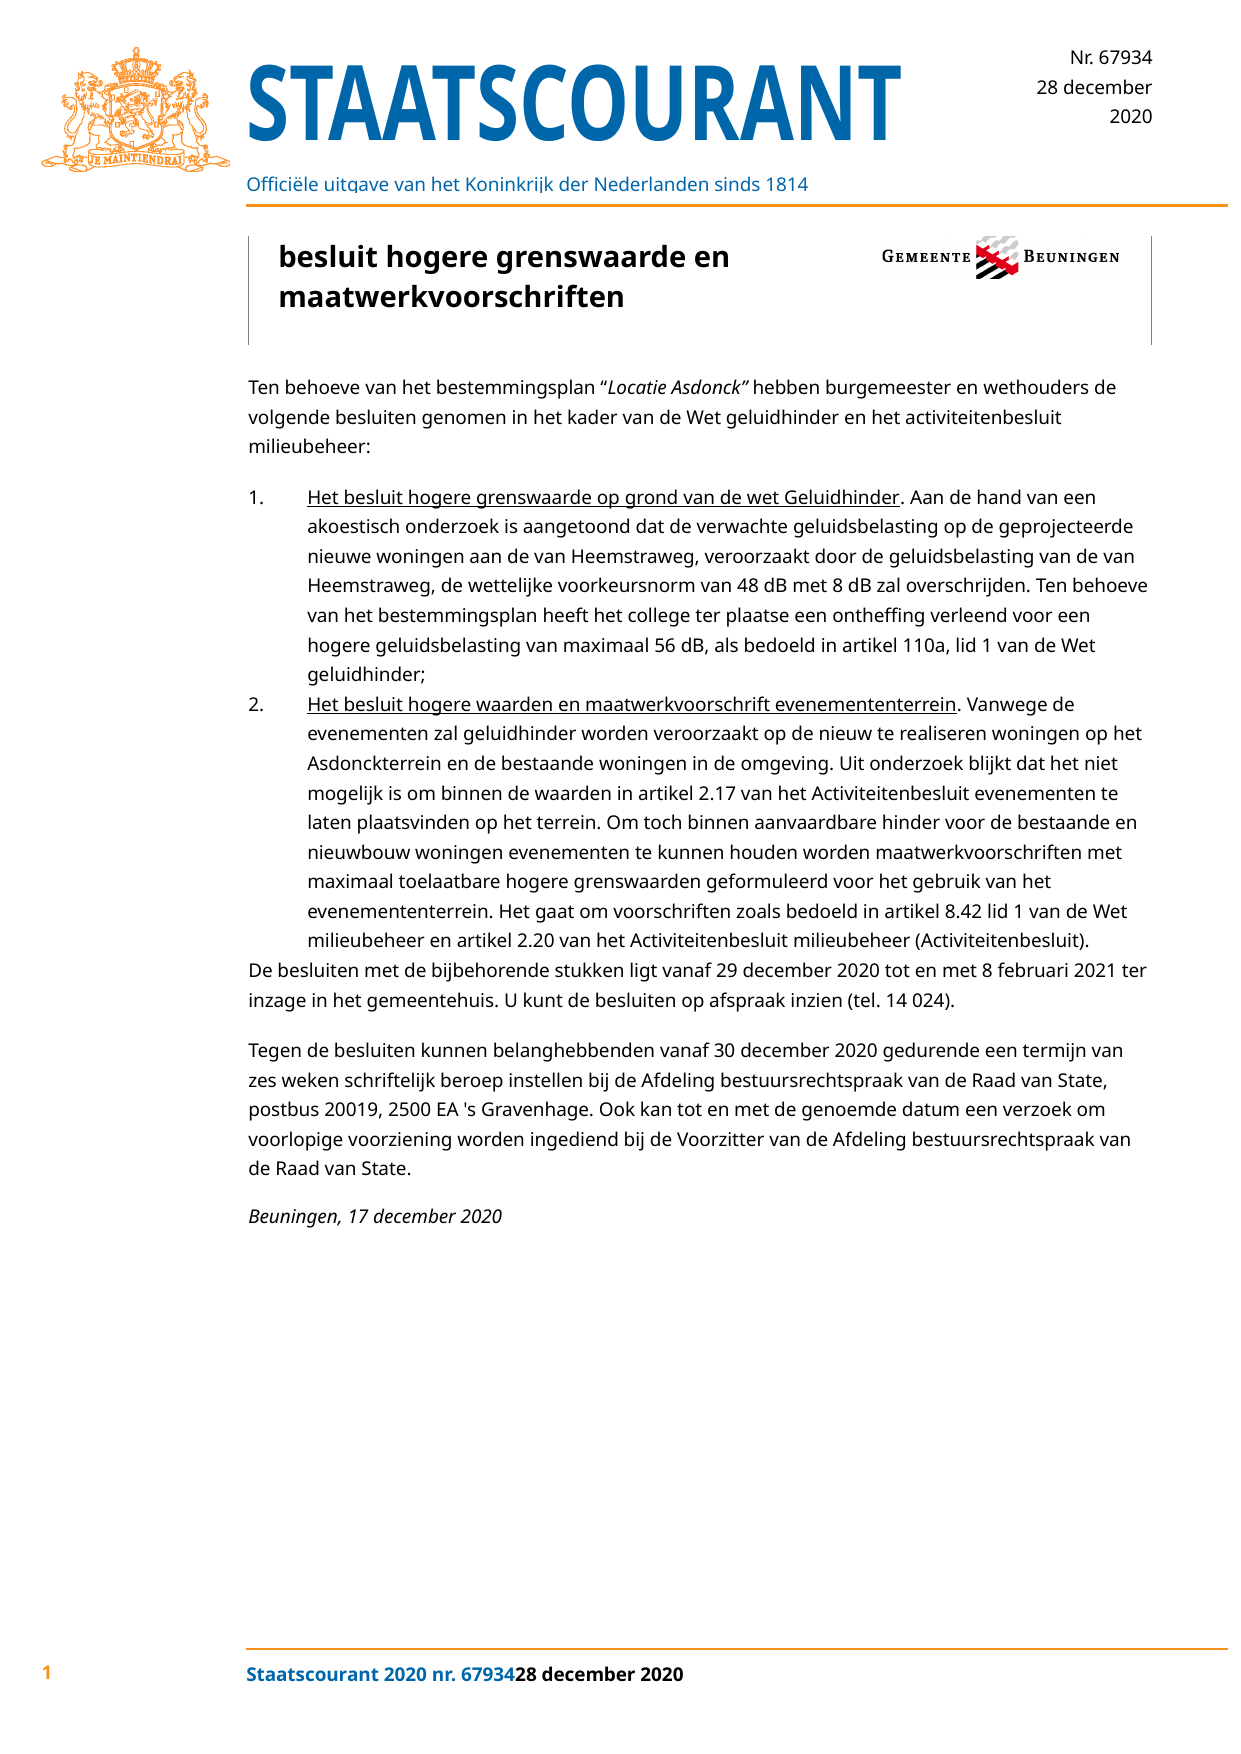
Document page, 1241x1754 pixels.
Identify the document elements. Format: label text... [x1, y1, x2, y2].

text Ten behoeve van het bestemmingsplan “Locatie Asdonck” hebben burgemeester en wethouders de volgende besluiten genomen in het kader van de Wet geluidhinder en het activiteitenbesluit milieubeheer: [248, 374, 1152, 459]
text De besluiten met de bijbehorende stukken ligt vanaf 29 december 2020 tot en met 8 februari 2021 ter inzage in het gemeentehuis. U kunt de besluiten op afspraak inzien (tel. 14 024). [248, 957, 1152, 1012]
list Het besluit hogere waarden en maatwerkvoorschrift evenemententerrein. Vanwege de evenementen zal geluidhinder worden veroorzaakt op de nieuw te realiseren woningen op het Asdonckterrein en de bestaande woningen in de omgeving. Uit onderzoek blijkt dat het niet mogelijk is om binnen de waarden in artikel 2.17 van het Activiteitenbesluit evenementen te laten plaatsvinden op het terrein. Om toch binnen aanvaardbare hinder voor de bestaande en nieuwbouw woningen evenementen te kunnen houden worden maatwerkvoorschriften met maximaal toelaatbare hogere grenswaarden geformuleerd voor het gebruik van het evenemententerrein. Het gaat om voorschriften zoals bedoeld in artikel 8.42 lid 1 van de Wet milieubeheer en artikel 2.20 van het Activiteitenbesluit milieubeheer (Activiteitenbesluit). [248, 691, 1152, 953]
table_header [850, 236, 1151, 345]
text Tegen de besluiten kunnen belanghebbenden vanaf 30 december 2020 gedurende een termijn van zes weken schriftelijk beroep instellen bij de Afdeling bestuursrechtspraak van de Raad van State, postbus 20019, 2500 EA 's Gravenhage. Ook kan tot en met de genoemde datum een verzoek om voorlopige voorziening worden ingediend bij de Voorzitter van de Afdeling bestuursrechtspraak van de Raad van State. [248, 1037, 1152, 1181]
text Beuningen, 17 december 2020 [248, 1203, 1152, 1229]
table_header besluit hogere grenswaarde en maatwerkvoorschriften [249, 236, 850, 345]
list Het besluit hogere grenswaarde op grond van de wet Geluidhinder. Aan de hand van een akoestisch onderzoek is aangetoond dat de verwachte geluidsbelasting op de geprojecteerde nieuwe woningen aan de van Heemstraweg, veroorzaakt door de geluidsbelasting van de van Heemstraweg, de wettelijke voorkeursnorm van 48 dB met 8 dB zal overschrijden. Ten behoeve van het bestemmingsplan heeft het college ter plaatse een ontheffing verleend voor een hogere geluidsbelasting van maximaal 56 dB, als bedoeld in artikel 110a, lid 1 van de Wet geluidhinder; [248, 484, 1152, 687]
picture [882, 236, 1119, 279]
picture [41, 47, 231, 172]
